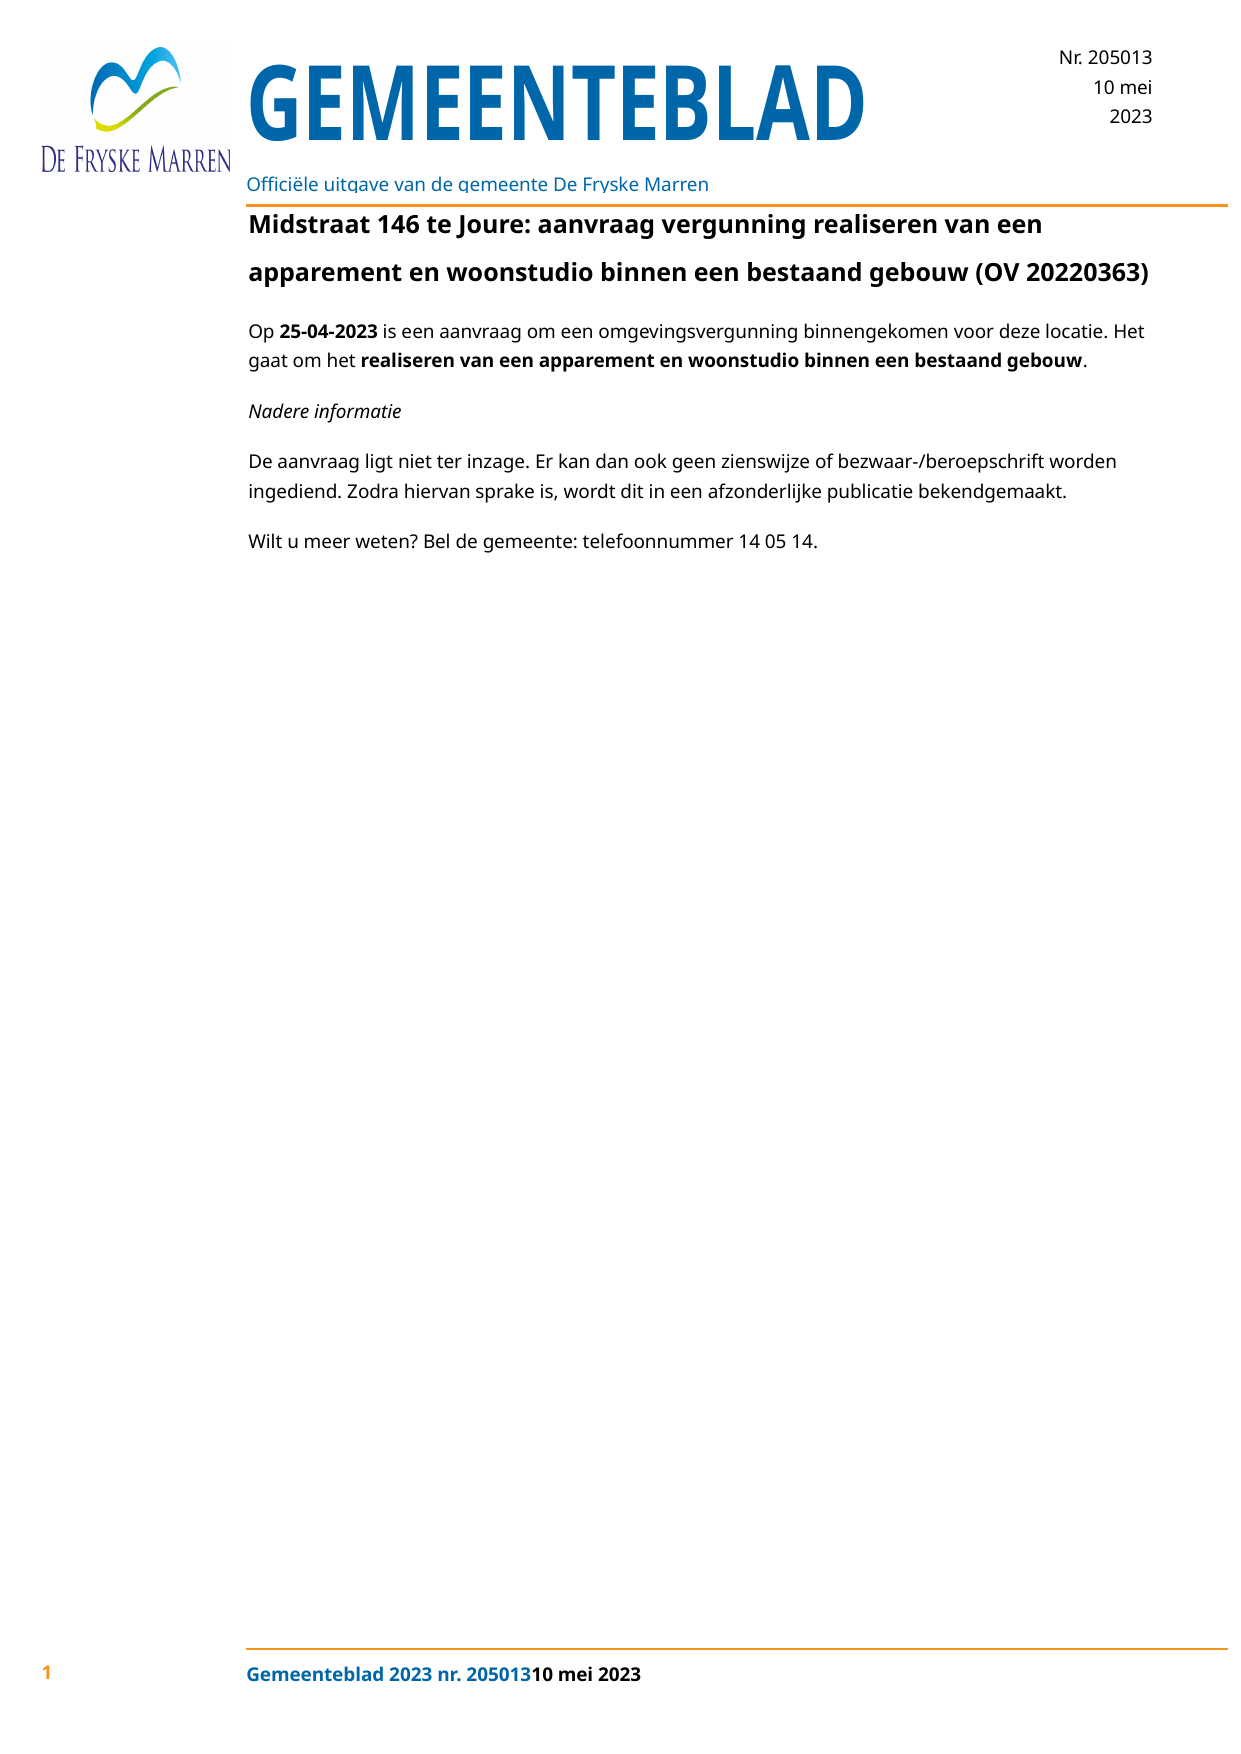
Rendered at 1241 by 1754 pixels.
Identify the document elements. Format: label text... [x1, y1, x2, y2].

picture [41, 47, 231, 172]
text De aanvraag ligt niet ter inzage. Er kan dan ook geen zienswijze of bezwaar-/beroepschrift worden ingediend. Zodra hiervan sprake is, wordt dit in een afzonderlijke publicatie bekendgemaakt. [248, 448, 1152, 504]
text Nadere informatie [248, 398, 1152, 424]
text Midstraat 146 te Joure: aanvraag vergunning realiseren van een apparement en woonstudio binnen een bestaand gebouw (OV 20220363) [248, 207, 1152, 288]
text Wilt u meer weten? Bel de gemeente: telefoonnummer 14 05 14. [248, 528, 1152, 554]
text Op 25-04-2023 is een aanvraag om een omgevingsvergunning binnengekomen voor deze locatie. Het gaat om het realiseren van een apparement en woonstudio binnen een bestaand gebouw. [248, 318, 1152, 373]
